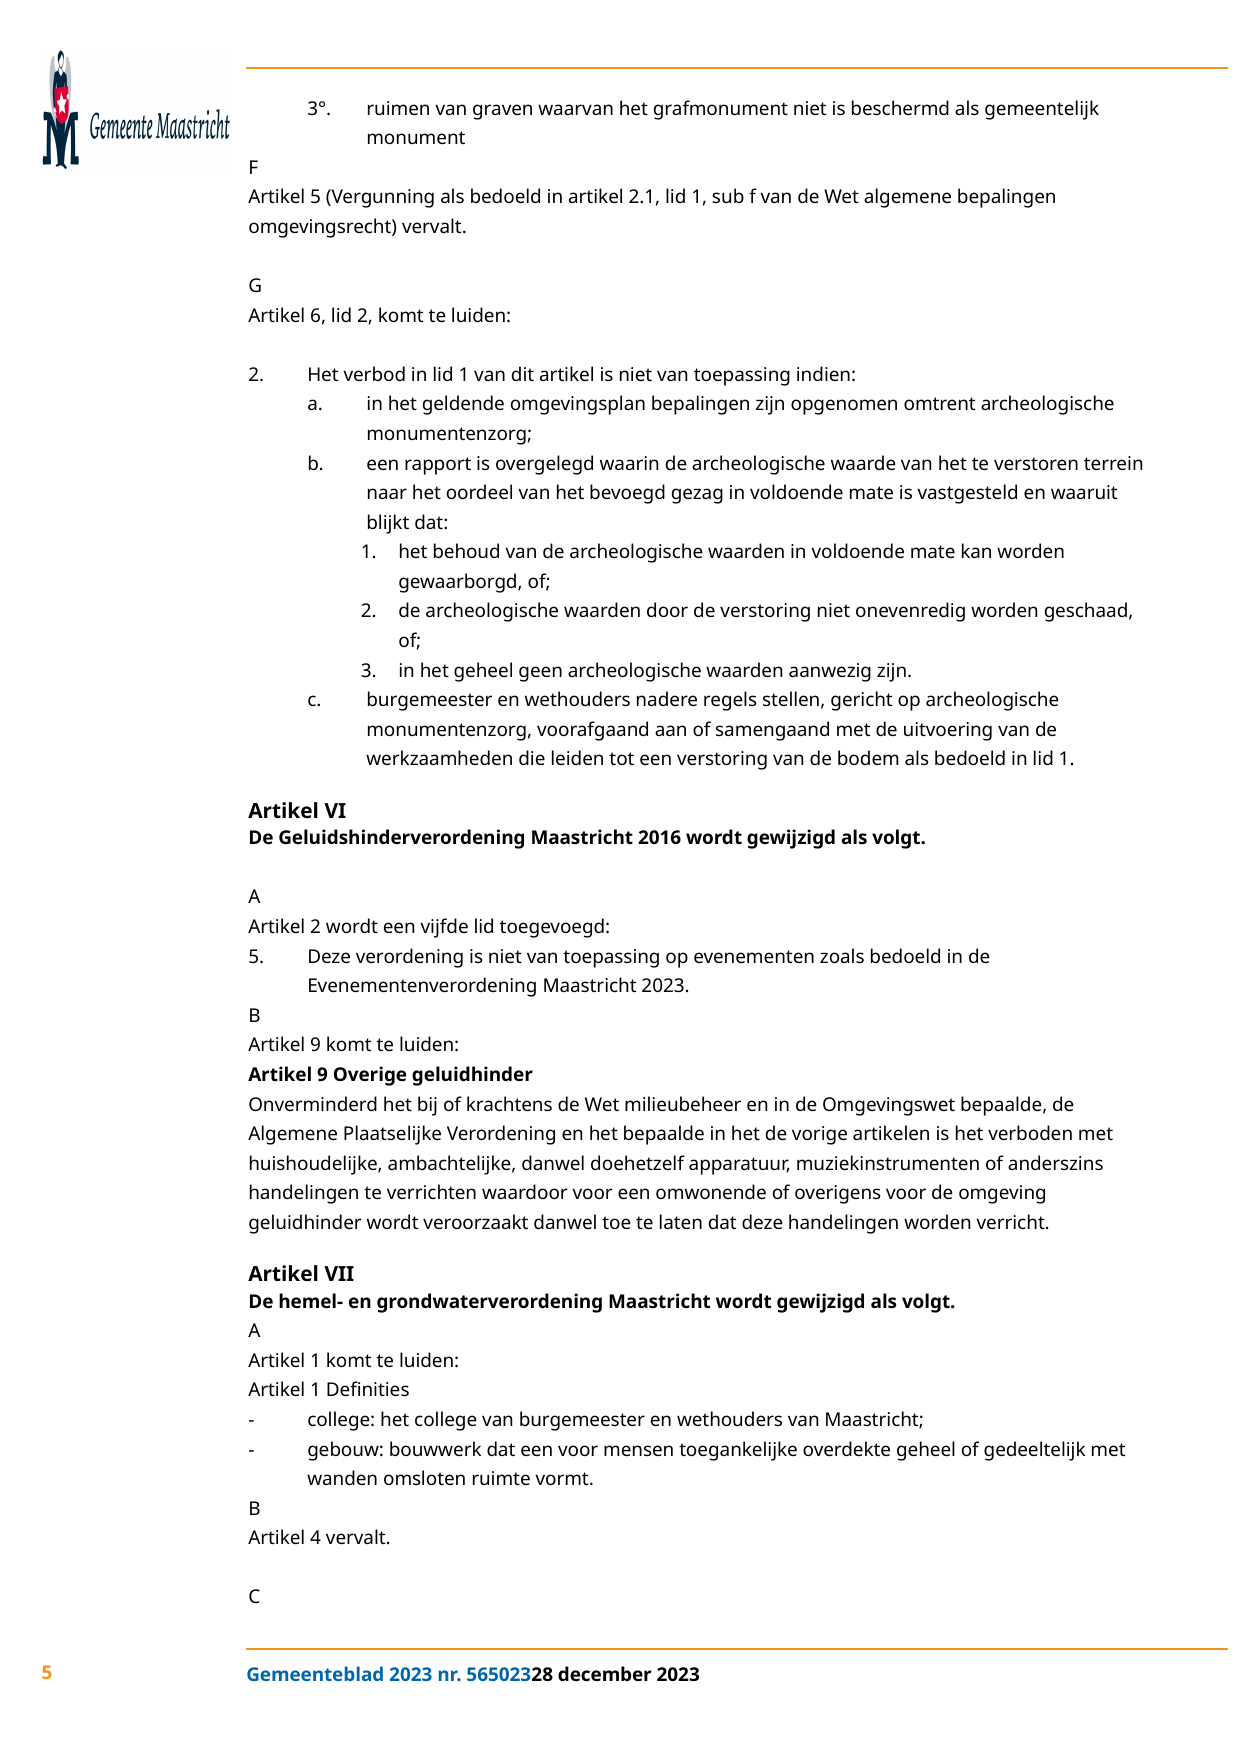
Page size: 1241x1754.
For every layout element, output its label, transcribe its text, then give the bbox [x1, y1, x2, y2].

text De hemel- en grondwaterverordening Maastricht wordt gewijzigd als volgt. [248, 1288, 1152, 1314]
text Artikel VII [248, 1259, 1152, 1288]
text Artikel VI [248, 796, 1152, 824]
text Artikel 5 (Vergunning als bedoeld in artikel 2.1, lid 1, sub f van de Wet algemene bepalingen omgevingsrecht) vervalt. [248, 183, 1152, 239]
list Het verbod in lid 1 van dit artikel is niet van toepassing indien: [248, 361, 1152, 387]
text A [248, 1317, 1152, 1343]
text Artikel 9 Overige geluidhinder [248, 1061, 1152, 1087]
list ruimen van graven waarvan het grafmonument niet is beschermd als gemeentelijk monument [307, 95, 1152, 150]
text Artikel 9 komt te luiden: [248, 1032, 1152, 1057]
list het behoud van de archeologische waarden in voldoende mate kan worden gewaarborgd, of; [361, 538, 1152, 594]
text Onverminderd het bij of krachtens de Wet milieubeheer en in de Omgevingswet bepaalde, de Algemene Plaatselijke Verordening en het bepaalde in het de vorige artikelen is het verboden met huishoudelijke, ambachtelijke, danwel doehetzelf apparatuur, muziekinstrumenten of anderszins handelingen te verrichten waardoor voor een omwonende of overigens voor de omgeving geluidhinder wordt veroorzaakt danwel toe te laten dat deze handelingen worden verricht. [248, 1091, 1152, 1235]
list de archeologische waarden door de verstoring niet onevenredig worden geschaad, of; [361, 598, 1152, 653]
text B [248, 1002, 1152, 1028]
list in het geldende omgevingsplan bepalingen zijn opgenomen omtrent archeologische monumentenzorg; [307, 391, 1152, 446]
text Artikel 2 wordt een vijfde lid toegevoegd: [248, 913, 1152, 939]
text De Geluidshinderverordening Maastricht 2016 wordt gewijzigd als volgt. [248, 824, 1152, 850]
list in het geheel geen archeologische waarden aanwezig zijn. [361, 657, 1152, 683]
text B [248, 1495, 1152, 1521]
text Artikel 1 komt te luiden: [248, 1347, 1152, 1373]
list Deze verordening is niet van toepassing op evenementen zoals bedoeld in de Evenementenverordening Maastricht 2023. [248, 943, 1152, 998]
text Artikel 1 Definities [248, 1377, 1152, 1402]
text G [248, 272, 1152, 298]
text C [248, 1584, 1152, 1609]
text A [248, 884, 1152, 909]
text Artikel 6, lid 2, komt te luiden: [248, 302, 1152, 328]
list college: het college van burgemeester en wethouders van Maastricht; [248, 1406, 1152, 1432]
picture [41, 47, 231, 172]
list een rapport is overgelegd waarin de archeologische waarde van het te verstoren terrein naar het oordeel van het bevoegd gezag in voldoende mate is vastgesteld en waaruit blijkt dat: [307, 450, 1152, 535]
list burgemeester en wethouders nadere regels stellen, gericht op archeologische monumentenzorg, voorafgaand aan of samengaand met de uitvoering van de werkzaamheden die leiden tot een verstoring van de bodem als bedoeld in lid 1. [307, 686, 1152, 771]
text F [248, 154, 1152, 180]
list gebouw: bouwwerk dat een voor mensen toegankelijke overdekte geheel of gedeeltelijk met wanden omsloten ruimte vormt. [248, 1436, 1152, 1491]
text Artikel 4 vervalt. [248, 1524, 1152, 1550]
